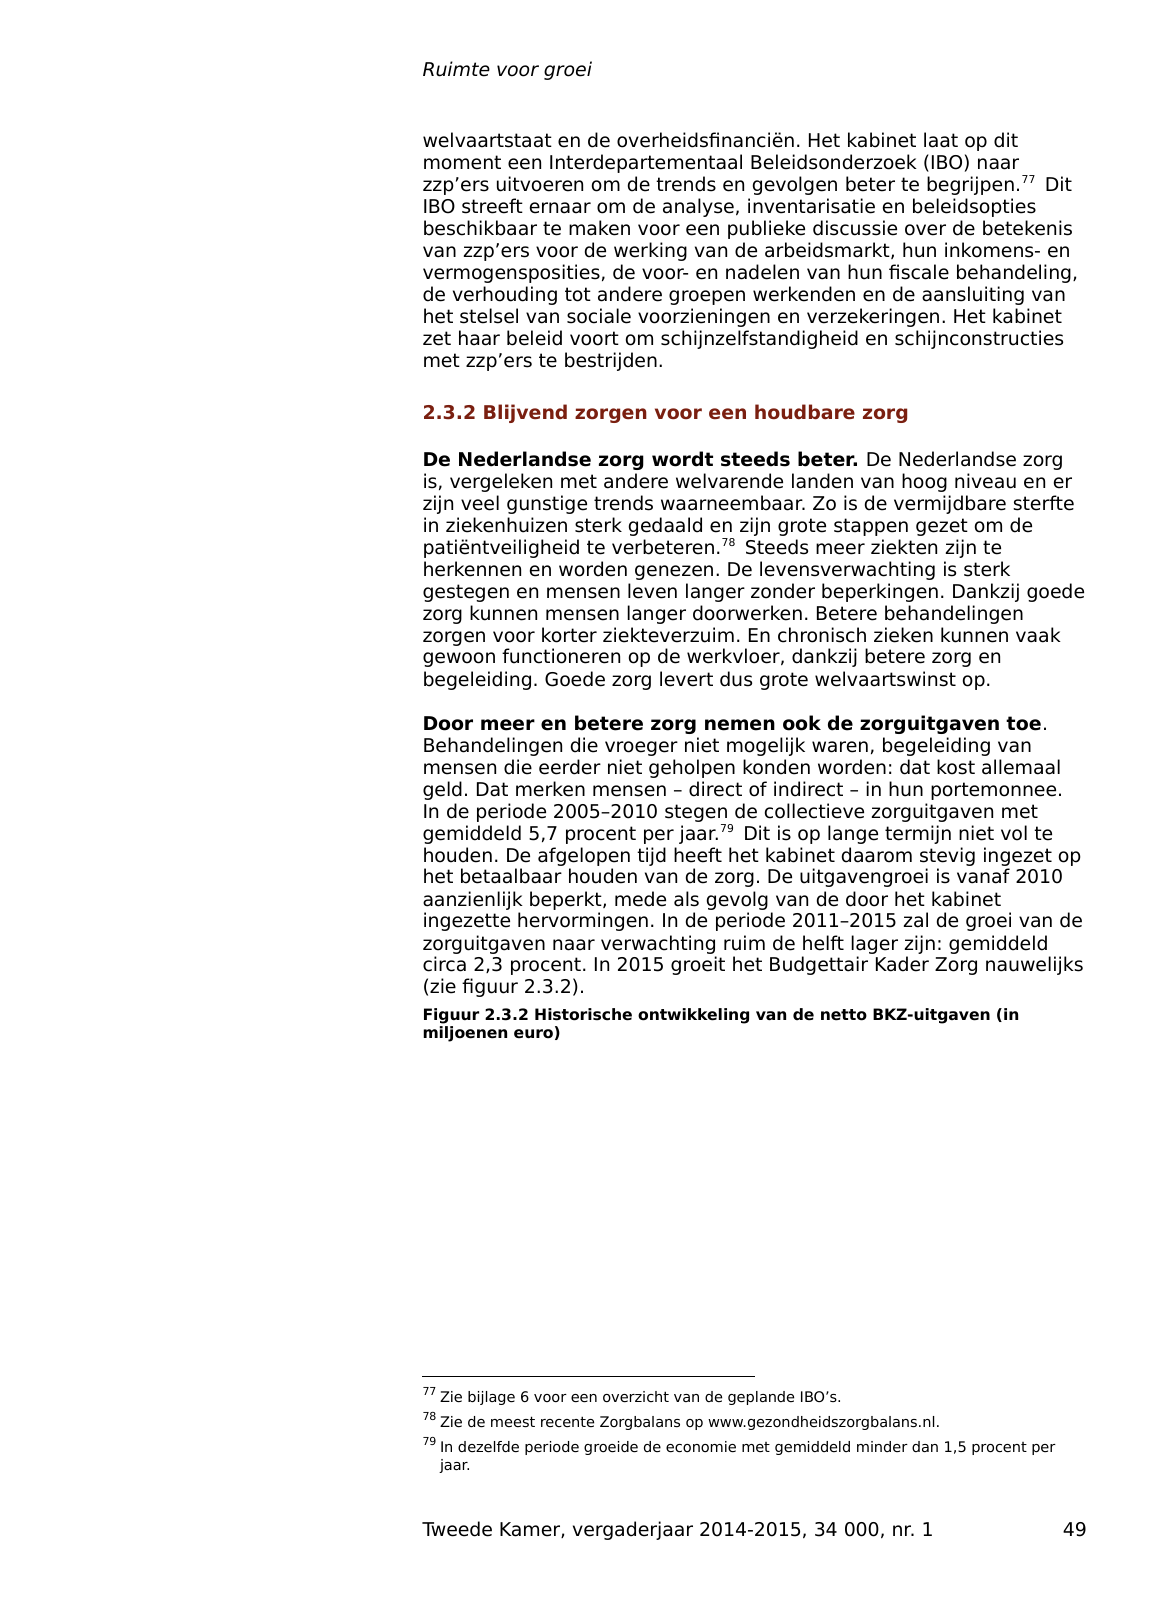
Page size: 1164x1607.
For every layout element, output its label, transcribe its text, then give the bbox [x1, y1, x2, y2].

text Door meer en betere zorg nemen ook de zorguitgaven toe. Behandelingen die vroeger niet mogelijk waren, begeleiding van mensen die eerder niet geholpen konden worden: dat kost allemaal geld. Dat merken mensen – direct of indirect – in hun portemonnee. In de periode 2005–2010 stegen de collectieve zorguitgaven met gemiddeld 5,7 procent per jaar. Dit is op lange termijn niet vol te houden. De afgelopen tijd heeft het kabinet daarom stevig ingezet op het betaalbaar houden van de zorg. De uitgavengroei is vanaf 2010 aanzienlijk beperkt, mede als gevolg van de door het kabinet ingezette hervormingen. In de periode 2011–2015 zal de groei van de zorguitgaven naar verwachting ruim de helft lager zijn: gemiddeld circa 2,3 procent. In 2015 groeit het Budgettair Kader Zorg nauwelijks (zie figuur 2.3.2). [422, 713, 1087, 998]
text In dezelfde periode groeide de economie met gemiddeld minder dan 1,5 procent per jaar. [422, 1435, 1087, 1474]
text Zie de meest recente Zorgbalans op www.gezondheidszorgbalans.nl. [422, 1410, 1087, 1432]
text De Nederlandse zorg wordt steeds beter. De Nederlandse zorg is, vergeleken met andere welvarende landen van hoog niveau en er zijn veel gunstige trends waarneembaar. Zo is de vermijdbare sterfte in ziekenhuizen sterk gedaald en zijn grote stappen gezet om de patiëntveiligheid te verbeteren. Steeds meer ziekten zijn te herkennen en worden genezen. De levensverwachting is sterk gestegen en mensen leven langer zonder beperkingen. Dankzij goede zorg kunnen mensen langer doorwerken. Betere behandelingen zorgen voor korter ziekteverzuim. En chronisch zieken kunnen vaak gewoon functioneren op de werkvloer, dankzij betere zorg en begeleiding. Goede zorg levert dus grote welvaartswinst op. [422, 449, 1087, 690]
text Zie bijlage 6 voor een overzicht van de geplande IBO’s. [422, 1385, 1087, 1407]
text welvaartstaat en de overheidsfinanciën. Het kabinet laat op dit moment een Interdepartementaal Beleidsonderzoek (IBO) naar zzp’ers uitvoeren om de trends en gevolgen beter te begrijpen. Dit IBO streeft ernaar om de analyse, inventarisatie en beleidsopties beschikbaar te maken voor een publieke discussie over de betekenis van zzp’ers voor de werking van de arbeidsmarkt, hun inkomens- en vermogensposities, de voor- en nadelen van hun fiscale behandeling, de verhouding tot andere groepen werkenden en de aansluiting van het stelsel van sociale voorzieningen en verzekeringen. Het kabinet zet haar beleid voort om schijnzelfstandigheid en schijnconstructies met zzp’ers te bestrijden. [422, 130, 1087, 372]
text Figuur 2.3.2 Historische ontwikkeling van de netto BKZ-uitgaven (in miljoenen euro) [422, 1006, 1060, 1042]
subtitle 2.3.2 Blijvend zorgen voor een houdbare zorg [422, 402, 1087, 424]
